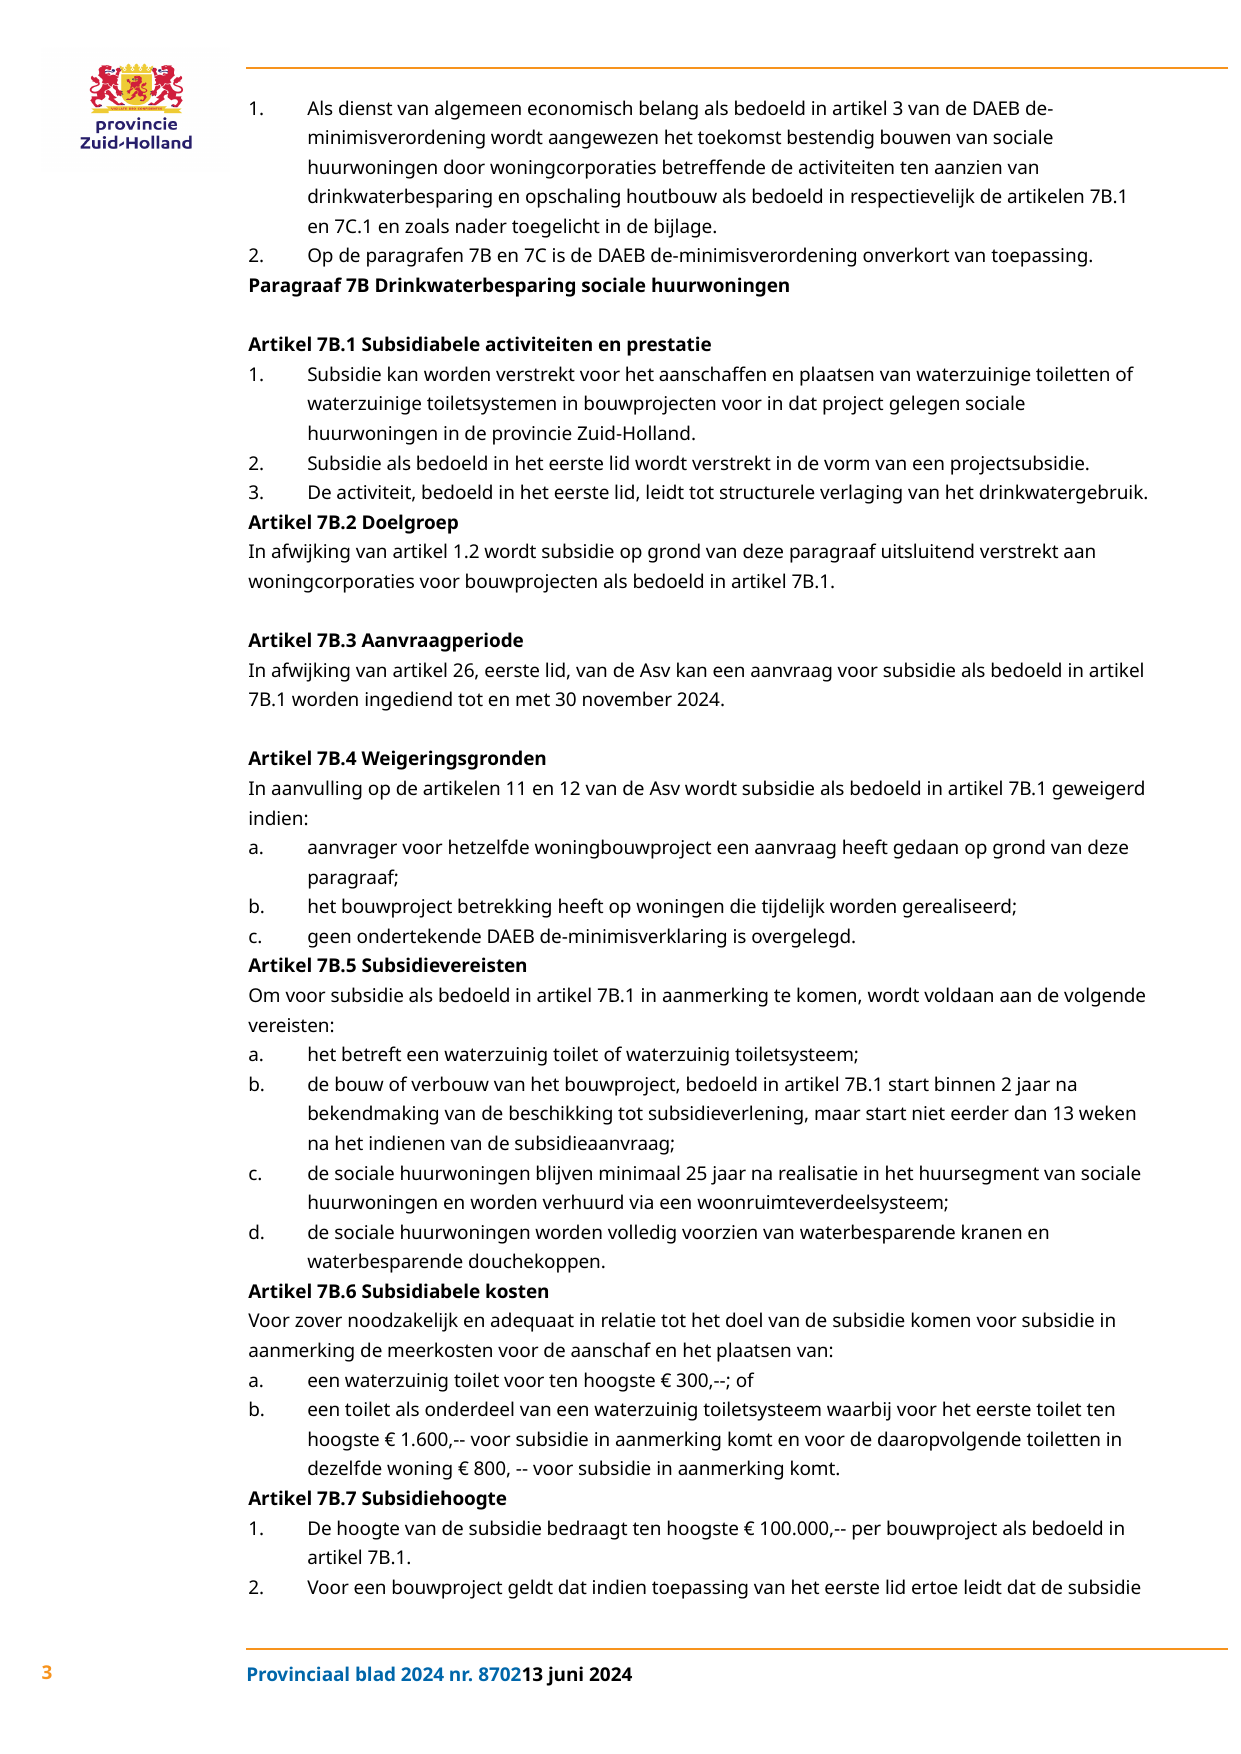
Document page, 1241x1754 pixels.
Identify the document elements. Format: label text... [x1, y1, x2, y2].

list het bouwproject betrekking heeft op woningen die tijdelijk worden gerealiseerd; [248, 893, 1152, 919]
list de bouw of verbouw van het bouwproject, bedoeld in artikel 7B.1 start binnen 2 jaar na bekendmaking van de beschikking tot subsidieverlening, maar start niet eerder dan 13 weken na het indienen van de subsidieaanvraag; [248, 1071, 1152, 1156]
text Voor zover noodzakelijk en adequaat in relatie tot het doel van de subsidie komen voor subsidie in aanmerking de meerkosten voor de aanschaf en het plaatsen van: [248, 1308, 1152, 1363]
text Artikel 7B.7 Subsidiehoogte [248, 1485, 1152, 1511]
list de sociale huurwoningen worden volledig voorzien van waterbesparende kranen en waterbesparende douchekoppen. [248, 1219, 1152, 1274]
list Op de paragrafen 7B en 7C is de DAEB de-minimisverordening onverkort van toepassing. [248, 243, 1152, 268]
text In afwijking van artikel 26, eerste lid, van de Asv kan een aanvraag voor subsidie als bedoeld in artikel 7B.1 worden ingediend tot en met 30 november 2024. [248, 657, 1152, 712]
text Om voor subsidie als bedoeld in artikel 7B.1 in aanmerking te komen, wordt voldaan aan de volgende vereisten: [248, 982, 1152, 1038]
list Subsidie kan worden verstrekt voor het aanschaffen en plaatsen van waterzuinige toiletten of waterzuinige toiletsystemen in bouwprojecten voor in dat project gelegen sociale huurwoningen in de provincie Zuid-Holland. [248, 361, 1152, 446]
list Voor een bouwproject geldt dat indien toepassing van het eerste lid ertoe leidt dat de subsidie [248, 1574, 1152, 1600]
text In afwijking van artikel 1.2 wordt subsidie op grond van deze paragraaf uitsluitend verstrekt aan woningcorporaties voor bouwprojecten als bedoeld in artikel 7B.1. [248, 538, 1152, 594]
list de sociale huurwoningen blijven minimaal 25 jaar na realisatie in het huursegment van sociale huurwoningen en worden verhuurd via een woonruimteverdeelsysteem; [248, 1160, 1152, 1215]
list Als dienst van algemeen economisch belang als bedoeld in artikel 3 van de DAEB de-minimisverordening wordt aangewezen het toekomst bestendig bouwen van sociale huurwoningen door woningcorporaties betreffende de activiteiten ten aanzien van drinkwaterbesparing en opschaling houtbouw als bedoeld in respectievelijk de artikelen 7B.1 en 7C.1 en zoals nader toegelicht in de bijlage. [248, 95, 1152, 239]
text Artikel 7B.3 Aanvraagperiode [248, 627, 1152, 653]
list Subsidie als bedoeld in het eerste lid wordt verstrekt in de vorm van een projectsubsidie. [248, 450, 1152, 476]
text Artikel 7B.6 Subsidiabele kosten [248, 1278, 1152, 1304]
text Paragraaf 7B Drinkwaterbesparing sociale huurwoningen [248, 272, 1152, 298]
list De hoogte van de subsidie bedraagt ten hoogste € 100.000,-- per bouwproject als bedoeld in artikel 7B.1. [248, 1515, 1152, 1570]
list het betreft een waterzuinig toilet of waterzuinig toiletsysteem; [248, 1041, 1152, 1067]
text Artikel 7B.1 Subsidiabele activiteiten en prestatie [248, 331, 1152, 357]
list geen ondertekende DAEB de-minimisverklaring is overgelegd. [248, 923, 1152, 949]
text Artikel 7B.2 Doelgroep [248, 509, 1152, 535]
text Artikel 7B.4 Weigeringsgronden [248, 746, 1152, 771]
list een waterzuinig toilet voor ten hoogste € 300,--; of [248, 1367, 1152, 1393]
picture [41, 47, 231, 172]
list een toilet als onderdeel van een waterzuinig toiletsysteem waarbij voor het eerste toilet ten hoogste € 1.600,-- voor subsidie in aanmerking komt en voor de daaropvolgende toiletten in dezelfde woning € 800, -- voor subsidie in aanmerking komt. [248, 1396, 1152, 1481]
list De activiteit, bedoeld in het eerste lid, leidt tot structurele verlaging van het drinkwatergebruik. [248, 479, 1152, 505]
text Artikel 7B.5 Subsidievereisten [248, 953, 1152, 978]
text In aanvulling op de artikelen 11 en 12 van de Asv wordt subsidie als bedoeld in artikel 7B.1 geweigerd indien: [248, 775, 1152, 831]
list aanvrager voor hetzelfde woningbouwproject een aanvraag heeft gedaan op grond van deze paragraaf; [248, 834, 1152, 890]
